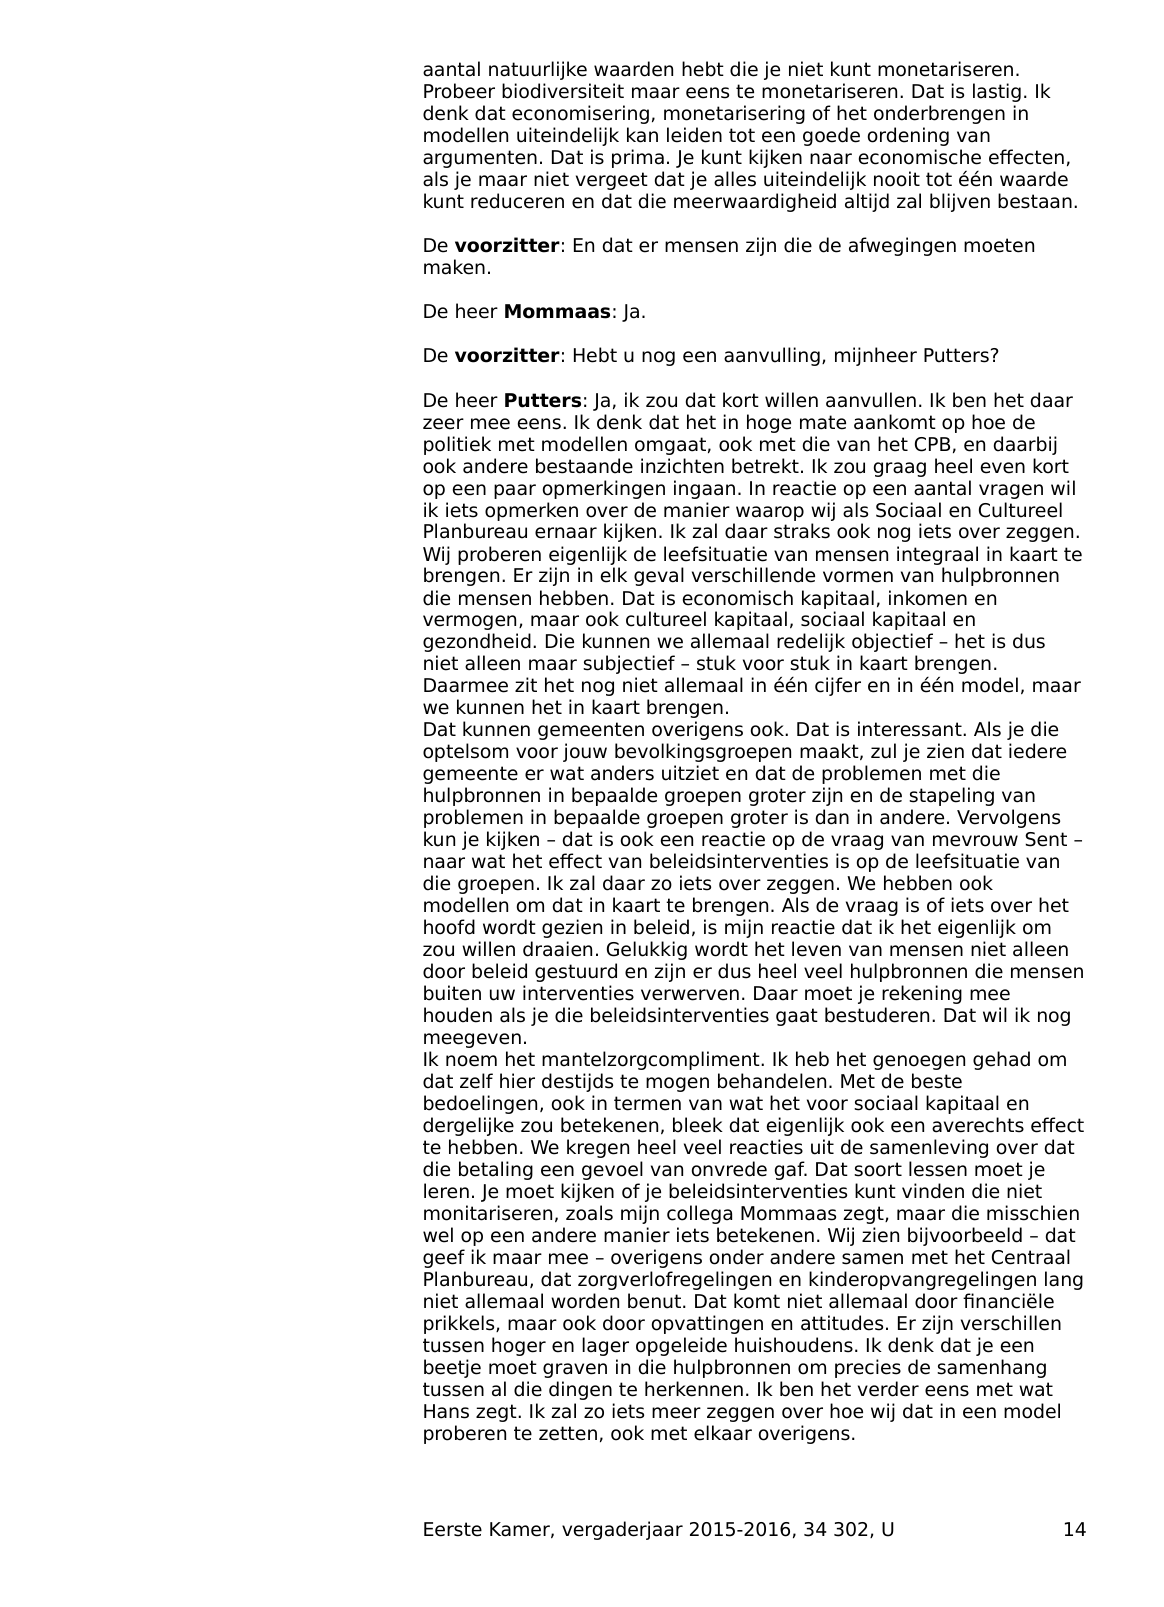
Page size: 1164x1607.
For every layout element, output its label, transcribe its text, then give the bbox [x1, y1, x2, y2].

text aantal natuurlijke waarden hebt die je niet kunt monetariseren. Probeer biodiversiteit maar eens te monetariseren. Dat is lastig. Ik denk dat economisering, monetarisering of het onderbrengen in modellen uiteindelijk kan leiden tot een goede ordening van argumenten. Dat is prima. Je kunt kijken naar economische effecten, als je maar niet vergeet dat je alles uiteindelijk nooit tot één waarde kunt reduceren en dat die meerwaardigheid altijd zal blijven bestaan. [422, 59, 1087, 213]
text De voorzitter: En dat er mensen zijn die de afwegingen moeten maken. [422, 235, 1087, 279]
text De heer Mommaas: Ja. [422, 301, 1087, 323]
text Dat kunnen gemeenten overigens ook. Dat is interessant. Als je die optelsom voor jouw bevolkingsgroepen maakt, zul je zien dat iedere gemeente er wat anders uitziet en dat de problemen met die hulpbronnen in bepaalde groepen groter zijn en de stapeling van problemen in bepaalde groepen groter is dan in andere. Vervolgens kun je kijken – dat is ook een reactie op de vraag van mevrouw Sent – naar wat het effect van beleidsinterventies is op de leefsituatie van die groepen. Ik zal daar zo iets over zeggen. We hebben ook modellen om dat in kaart te brengen. Als de vraag is of iets over het hoofd wordt gezien in beleid, is mijn reactie dat ik het eigenlijk om zou willen draaien. Gelukkig wordt het leven van mensen niet alleen door beleid gestuurd en zijn er dus heel veel hulpbronnen die mensen buiten uw interventies verwerven. Daar moet je rekening mee houden als je die beleidsinterventies gaat bestuderen. Dat wil ik nog meegeven. [422, 719, 1087, 1049]
text De heer Putters: Ja, ik zou dat kort willen aanvullen. Ik ben het daar zeer mee eens. Ik denk dat het in hoge mate aankomt op hoe de politiek met modellen omgaat, ook met die van het CPB, en daarbij ook andere bestaande inzichten betrekt. Ik zou graag heel even kort op een paar opmerkingen ingaan. In reactie op een aantal vragen wil ik iets opmerken over de manier waarop wij als Sociaal en Cultureel Planbureau ernaar kijken. Ik zal daar straks ook nog iets over zeggen. Wij proberen eigenlijk de leefsituatie van mensen integraal in kaart te brengen. Er zijn in elk geval verschillende vormen van hulpbronnen die mensen hebben. Dat is economisch kapitaal, inkomen en vermogen, maar ook cultureel kapitaal, sociaal kapitaal en gezondheid. Die kunnen we allemaal redelijk objectief – het is dus niet alleen maar subjectief – stuk voor stuk in kaart brengen. Daarmee zit het nog niet allemaal in één cijfer en in één model, maar we kunnen het in kaart brengen. [422, 389, 1087, 719]
text De voorzitter: Hebt u nog een aanvulling, mijnheer Putters? [422, 345, 1087, 367]
text Ik noem het mantelzorgcompliment. Ik heb het genoegen gehad om dat zelf hier destijds te mogen behandelen. Met de beste bedoelingen, ook in termen van wat het voor sociaal kapitaal en dergelijke zou betekenen, bleek dat eigenlijk ook een averechts effect te hebben. We kregen heel veel reacties uit de samenleving over dat die betaling een gevoel van onvrede gaf. Dat soort lessen moet je leren. Je moet kijken of je beleidsinterventies kunt vinden die niet monitariseren, zoals mijn collega Mommaas zegt, maar die misschien wel op een andere manier iets betekenen. Wij zien bijvoorbeeld – dat geef ik maar mee – overigens onder andere samen met het Centraal Planbureau, dat zorgverlofregelingen en kinderopvangregelingen lang niet allemaal worden benut. Dat komt niet allemaal door financiële prikkels, maar ook door opvattingen en attitudes. Er zijn verschillen tussen hoger en lager opgeleide huishoudens. Ik denk dat je een beetje moet graven in die hulpbronnen om precies de samenhang tussen al die dingen te herkennen. Ik ben het verder eens met wat Hans zegt. Ik zal zo iets meer zeggen over hoe wij dat in een model proberen te zetten, ook met elkaar overigens. [422, 1049, 1087, 1444]
